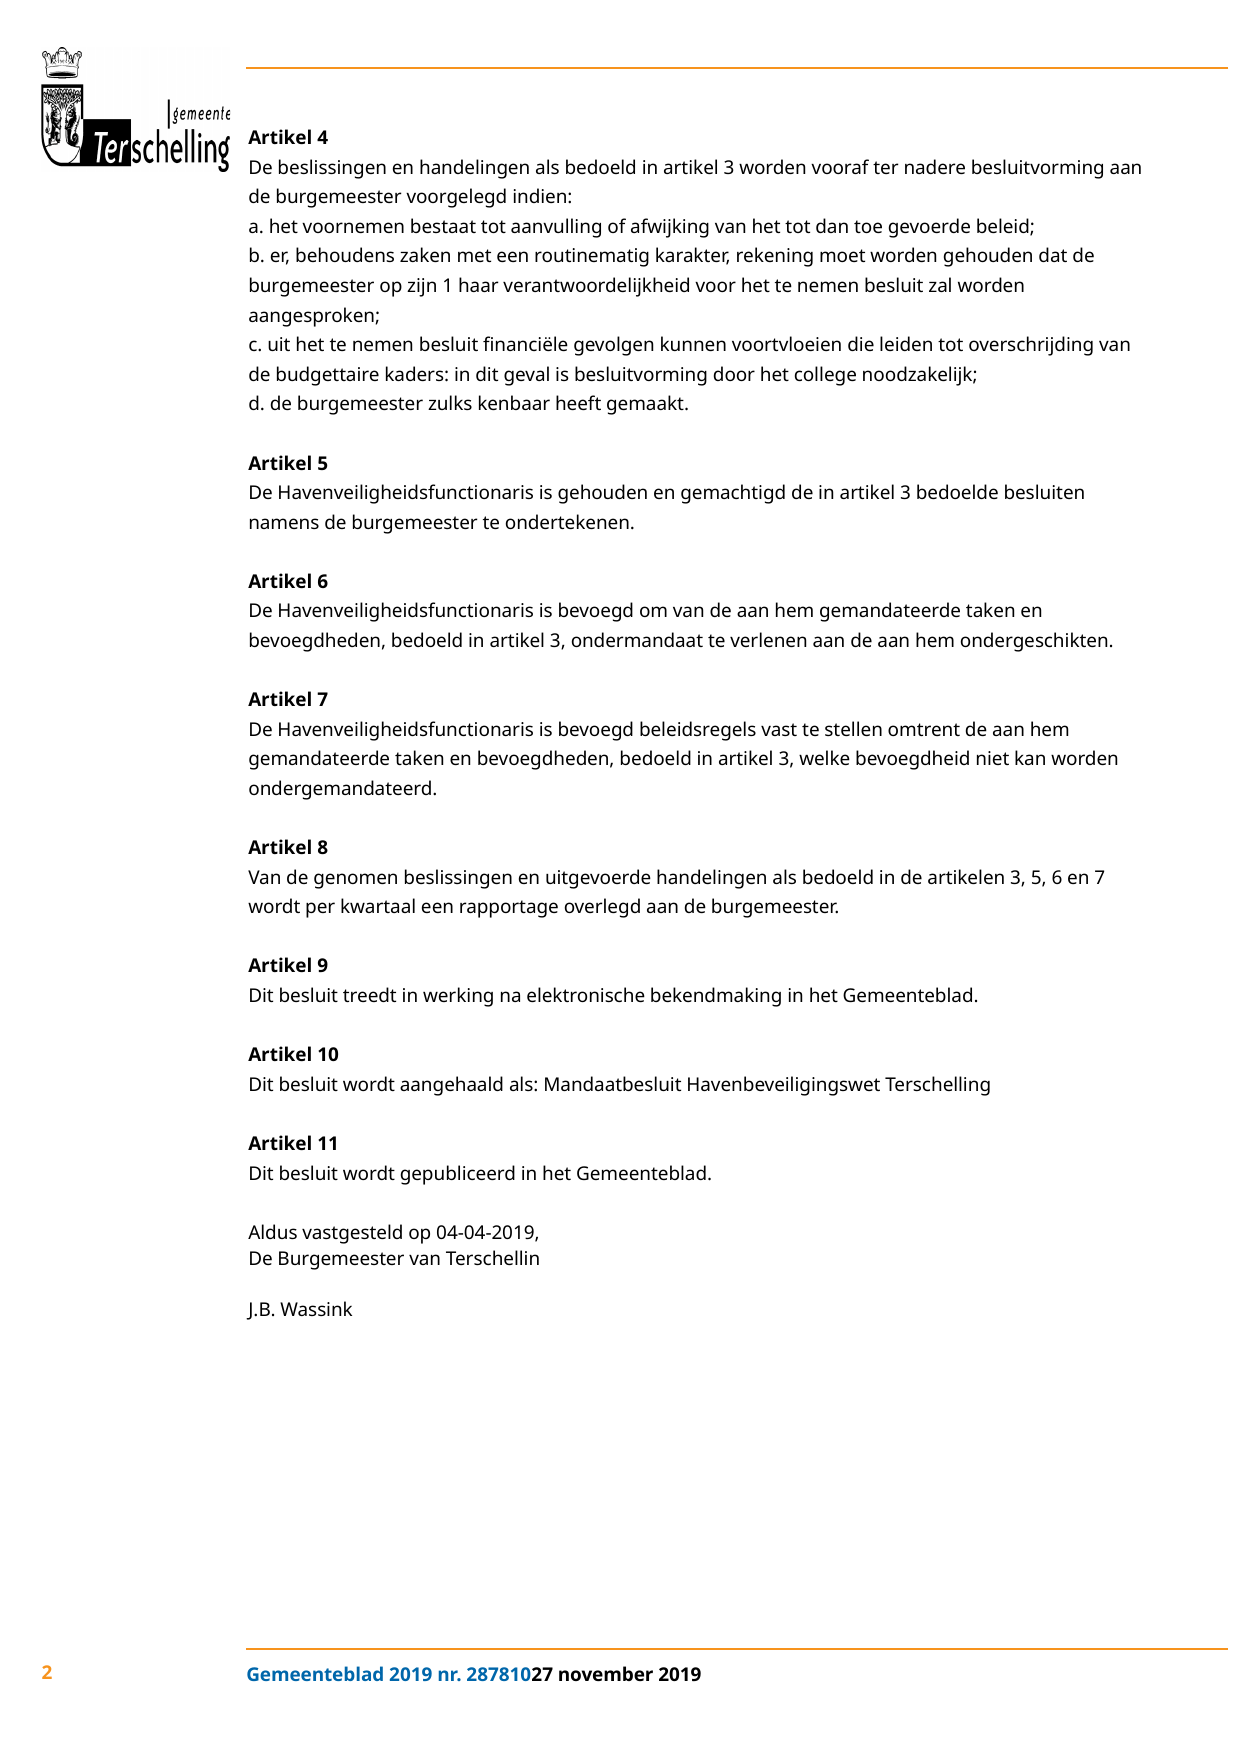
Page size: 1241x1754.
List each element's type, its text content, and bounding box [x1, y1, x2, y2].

text Dit besluit wordt gepubliceerd in het Gemeenteblad. [248, 1160, 1152, 1186]
text De Burgemeester van Terschellin [248, 1245, 1152, 1270]
text a. het voornemen bestaat tot aanvulling of afwijking van het tot dan toe gevoerde beleid; [248, 213, 1152, 239]
text c. uit het te nemen besluit financiële gevolgen kunnen voortvloeien die leiden tot overschrijding van de budgettaire kaders: in dit geval is besluitvorming door het college noodzakelijk; [248, 331, 1152, 387]
text De Havenveiligheidsfunctionaris is bevoegd om van de aan hem gemandateerde taken en bevoegdheden, bedoeld in artikel 3, ondermandaat te verlenen aan de aan hem ondergeschikten. [248, 598, 1152, 653]
text Artikel 6 [248, 568, 1152, 594]
text Artikel 11 [248, 1130, 1152, 1156]
text Artikel 8 [248, 834, 1152, 860]
text Artikel 5 [248, 450, 1152, 476]
text Artikel 10 [248, 1041, 1152, 1067]
text Artikel 4 [248, 124, 1152, 150]
text Artikel 7 [248, 686, 1152, 712]
text Dit besluit wordt aangehaald als: Mandaatbesluit Havenbeveiligingswet Terschelling [248, 1071, 1152, 1097]
text De beslissingen en handelingen als bedoeld in artikel 3 worden vooraf ter nadere besluitvorming aan de burgemeester voorgelegd indien: [248, 154, 1152, 209]
text Van de genomen beslissingen en uitgevoerde handelingen als bedoeld in de artikelen 3, 5, 6 en 7 wordt per kwartaal een rapportage overlegd aan de burgemeester. [248, 864, 1152, 919]
text J.B. Wassink [248, 1296, 1152, 1322]
text Aldus vastgesteld op 04-04-2019, [248, 1219, 1152, 1245]
text Dit besluit treedt in werking na elektronische bekendmaking in het Gemeenteblad. [248, 982, 1152, 1008]
text d. de burgemeester zulks kenbaar heeft gemaakt. [248, 391, 1152, 416]
text De Havenveiligheidsfunctionaris is bevoegd beleidsregels vast te stellen omtrent de aan hem gemandateerde taken en bevoegdheden, bedoeld in artikel 3, welke bevoegdheid niet kan worden ondergemandateerd. [248, 716, 1152, 801]
text De Havenveiligheidsfunctionaris is gehouden en gemachtigd de in artikel 3 bedoelde besluiten namens de burgemeester te ondertekenen. [248, 479, 1152, 535]
picture [41, 47, 231, 172]
text Artikel 9 [248, 953, 1152, 978]
text b. er, behoudens zaken met een routinematig karakter, rekening moet worden gehouden dat de burgemeester op zijn 1 haar verantwoordelijkheid voor het te nemen besluit zal worden aangesproken; [248, 243, 1152, 328]
